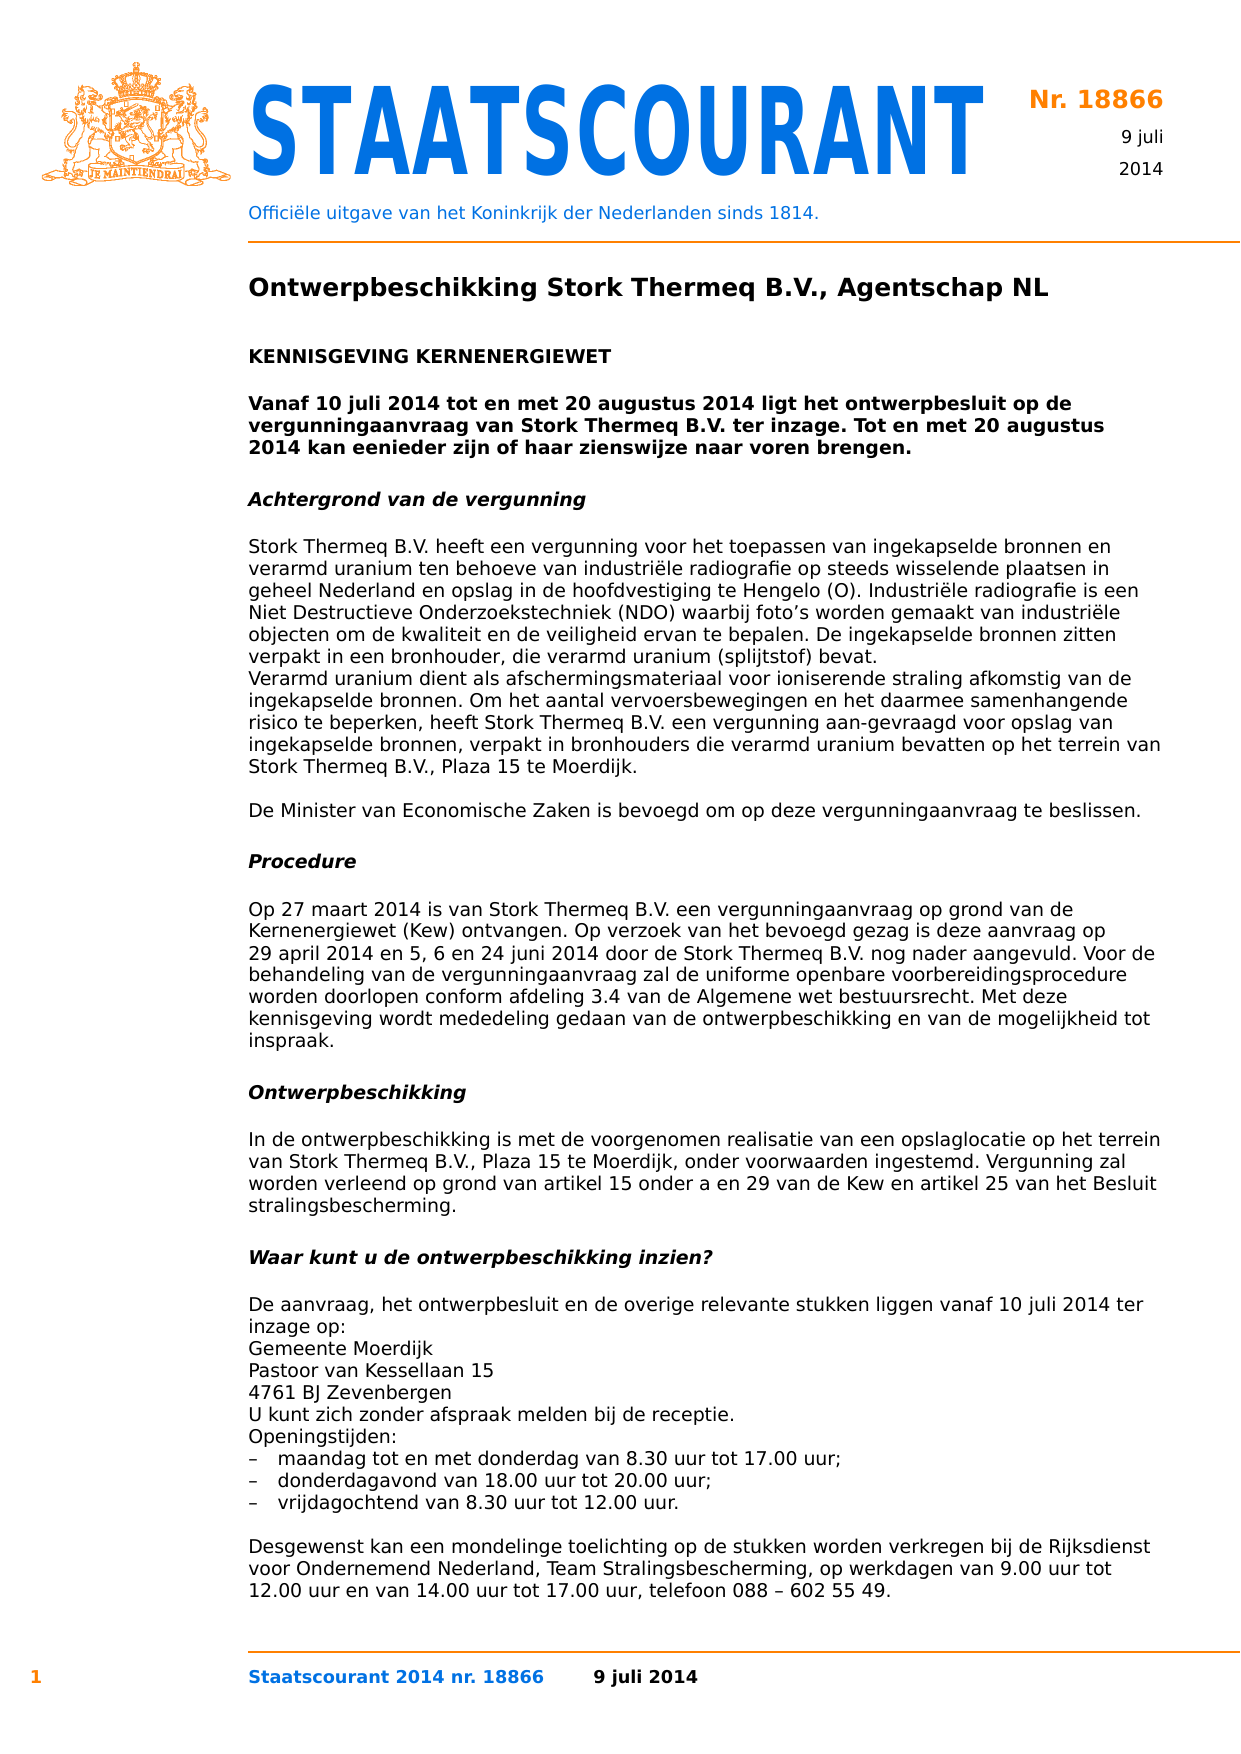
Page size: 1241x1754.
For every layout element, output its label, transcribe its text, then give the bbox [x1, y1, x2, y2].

subtitle Ontwerpbeschikking Stork Thermeq B.V., Agentschap NL [248, 273, 1163, 302]
text Vanaf 10 juli 2014 tot en met 20 augustus 2014 ligt het ontwerpbesluit op de vergunningaanvraag van Stork Thermeq B.V. ter inzage. Tot en met 20 augustus 2014 kan eenieder zijn of haar zienswijze naar voren brengen. [248, 393, 1163, 459]
table_header STAATSCOURANT [248, 62, 998, 203]
subtitle Ontwerpbeschikking [248, 1082, 1163, 1104]
text Op 27 maart 2014 is van Stork Thermeq B.V. een vergunningaanvraag op grond van de Kernenergiewet (Kew) ontvangen. Op verzoek van het bevoegd gezag is deze aanvraag op 29 april 2014 en 5, 6 en 24 juni 2014 door de Stork Thermeq B.V. nog nader aangevuld. Voor de behandeling van de vergunningaanvraag zal de uniforme openbare voorbereidingsprocedure worden doorlopen conform afdeling 3.4 van de Algemene wet bestuursrecht. Met deze kennisgeving wordt mededeling gedaan van de ontwerpbeschikking en van de mogelijkheid tot inspraak. [248, 898, 1163, 1052]
picture [41, 62, 231, 186]
text De aanvraag, het ontwerpbesluit en de overige relevante stukken liggen vanaf 10 juli 2014 ter inzage op: [248, 1294, 1163, 1338]
text Gemeente Moerdijk [248, 1338, 1163, 1360]
text Pastoor van Kessellaan 15 [248, 1360, 1163, 1382]
text Desgewenst kan een mondelinge toelichting op de stukken worden verkregen bij de Rijksdienst voor Ondernemend Nederland, Team Stralingsbescherming, op werkdagen van 9.00 uur tot 12.00 uur en van 14.00 uur tot 17.00 uur, telefoon 088 – 602 55 49. [248, 1536, 1163, 1602]
text Stork Thermeq B.V. heeft een vergunning voor het toepassen van ingekapselde bronnen en verarmd uranium ten behoeve van industriële radiografie op steeds wisselende plaatsen in geheel Nederland en opslag in de hoofdvestiging te Hengelo (O). Industriële radiografie is een Niet Destructieve Onderzoekstechniek (NDO) waarbij foto’s worden gemaakt van industriële objecten om de kwaliteit en de veiligheid ervan te bepalen. De ingekapselde bronnen zitten verpakt in een bronhouder, die verarmd uranium (splijtstof) bevat. [248, 536, 1163, 668]
subtitle Procedure [248, 851, 1163, 873]
text U kunt zich zonder afspraak melden bij de receptie. [248, 1404, 1163, 1426]
table_cell 2014 [998, 153, 1240, 203]
table_header [25, 62, 248, 241]
text – maandag tot en met donderdag van 8.30 uur tot 17.00 uur; [248, 1448, 1163, 1470]
text – vrijdagochtend van 8.30 uur tot 12.00 uur. [248, 1492, 1163, 1514]
subtitle Waar kunt u de ontwerpbeschikking inzien? [248, 1247, 1163, 1269]
text In de ontwerpbeschikking is met de voorgenomen realisatie van een opslaglocatie op het terrein van Stork Thermeq B.V., Plaza 15 te Moerdijk, onder voorwaarden ingestemd. Vergunning zal worden verleend op grond van artikel 15 onder a en 29 van de Kew en artikel 25 van het Besluit stralingsbescherming. [248, 1129, 1163, 1217]
text 4761 BJ Zevenbergen [248, 1382, 1163, 1404]
text Verarmd uranium dient als afschermingsmateriaal voor ioniserende straling afkomstig van de ingekapselde bronnen. Om het aantal vervoersbewegingen en het daarmee samenhangende risico te beperken, heeft Stork Thermeq B.V. een vergunning aan-gevraagd voor opslag van ingekapselde bronnen, verpakt in bronhouders die verarmd uranium bevatten op het terrein van Stork Thermeq B.V., Plaza 15 te Moerdijk. [248, 668, 1163, 778]
text De Minister van Economische Zaken is bevoegd om op deze vergunningaanvraag te beslissen. [248, 799, 1163, 821]
table_cell 9 juli [998, 121, 1240, 153]
table_cell Officiële uitgave van het Koninkrijk der Nederlanden sinds 1814. [248, 203, 1240, 241]
text Openingstijden: [248, 1426, 1163, 1448]
subtitle Achtergrond van de vergunning [248, 489, 1163, 511]
table_header Nr. 18866 [998, 62, 1240, 121]
text – donderdagavond van 18.00 uur tot 20.00 uur; [248, 1470, 1163, 1492]
subtitle KENNISGEVING KERNENERGIEWET [248, 346, 1163, 368]
